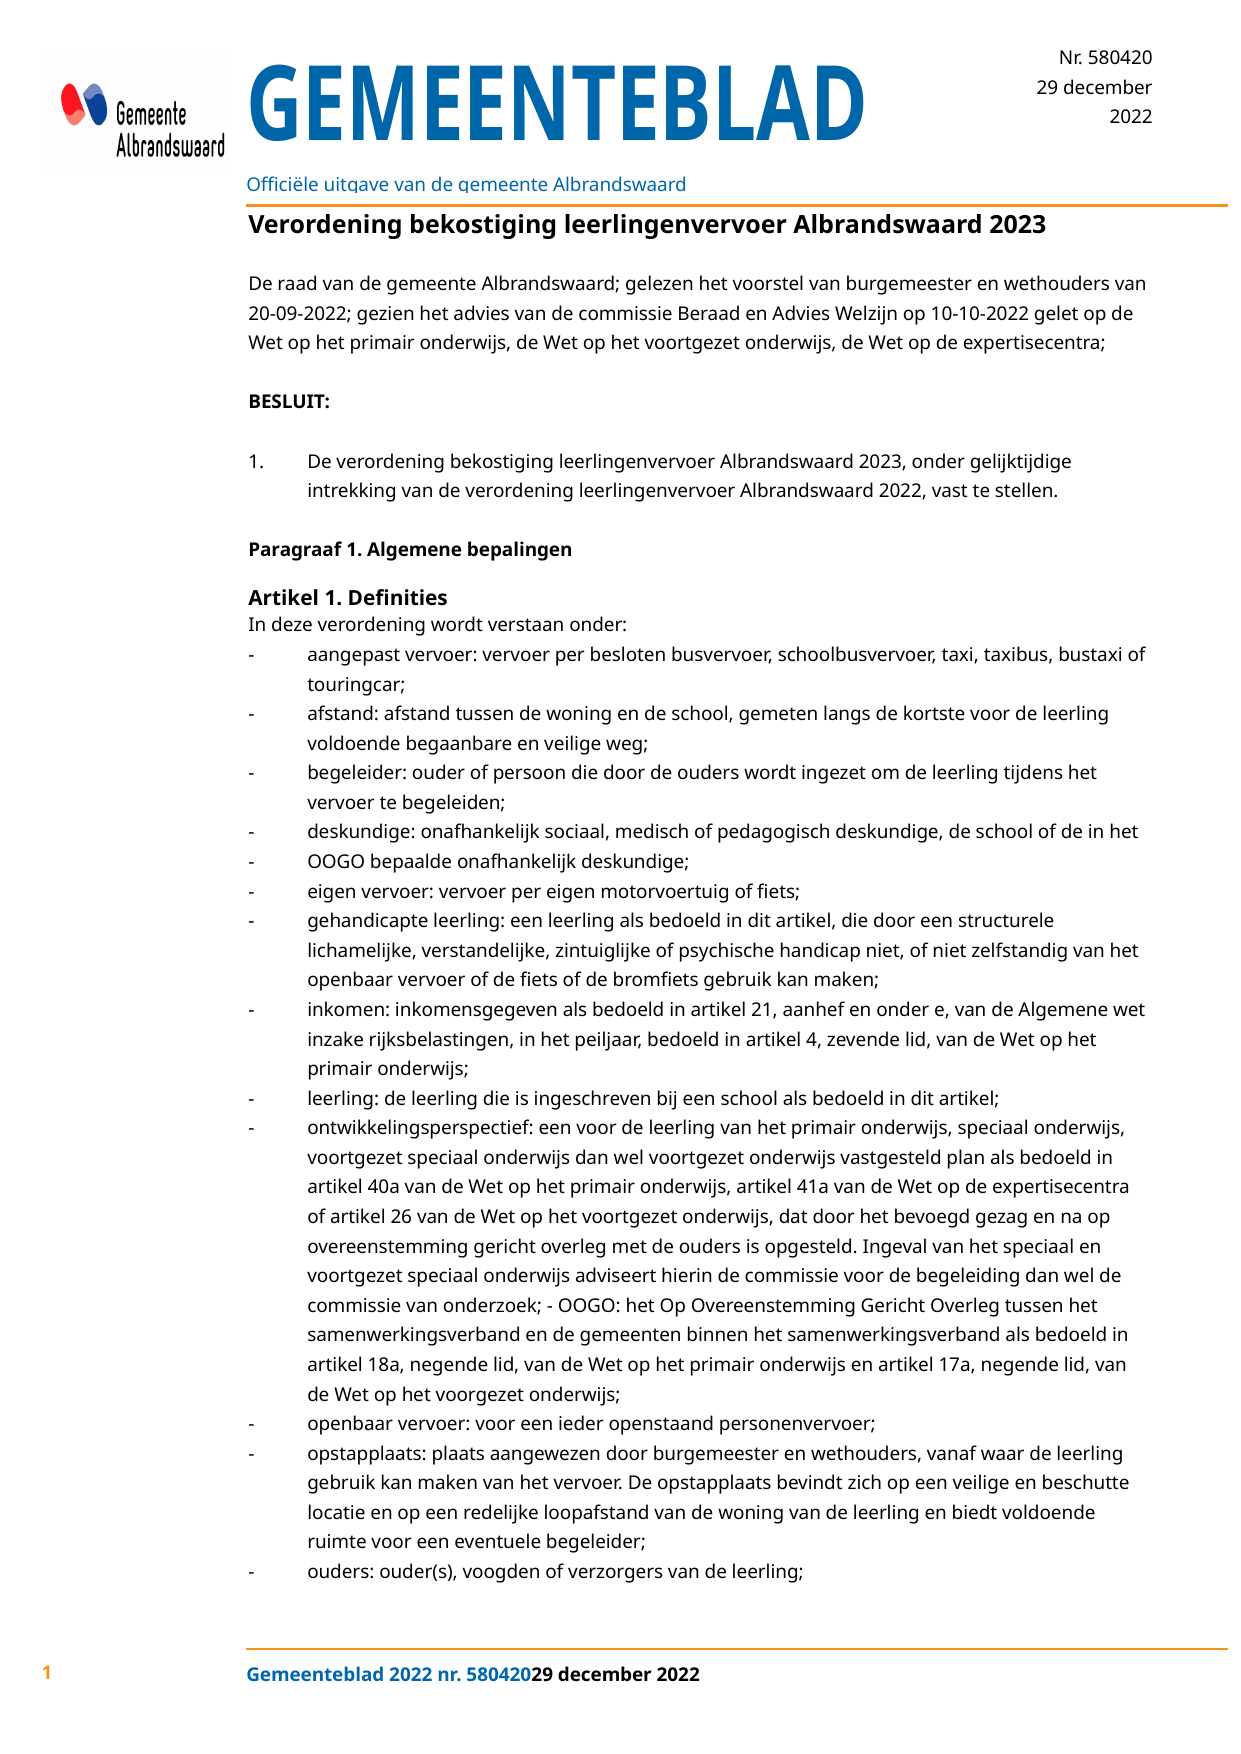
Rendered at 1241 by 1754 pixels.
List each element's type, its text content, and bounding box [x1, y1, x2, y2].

text Verordening bekostiging leerlingenvervoer Albrandswaard 2023 [248, 207, 1152, 241]
picture [41, 47, 231, 172]
list De verordening bekostiging leerlingenvervoer Albrandswaard 2023, onder gelijktijdige intrekking van de verordening leerlingenvervoer Albrandswaard 2022, vast te stellen. [248, 448, 1152, 503]
list ontwikkelingsperspectief: een voor de leerling van het primair onderwijs, speciaal onderwijs, voortgezet speciaal onderwijs dan wel voortgezet onderwijs vastgesteld plan als bedoeld in artikel 40a van de Wet op het primair onderwijs, artikel 41a van de Wet op de expertisecentra of artikel 26 van de Wet op het voortgezet onderwijs, dat door het bevoegd gezag en na op overeenstemming gericht overleg met de ouders is opgesteld. Ingeval van het speciaal en voortgezet speciaal onderwijs adviseert hierin de commissie voor de begeleiding dan wel de commissie van onderzoek; - OOGO: het Op Overeenstemming Gericht Overleg tussen het samenwerkingsverband en de gemeenten binnen het samenwerkingsverband als bedoeld in artikel 18a, negende lid, van de Wet op het primair onderwijs en artikel 17a, negende lid, van de Wet op het voorgezet onderwijs; [248, 1114, 1152, 1406]
list leerling: de leerling die is ingeschreven bij een school als bedoeld in dit artikel; [248, 1085, 1152, 1111]
text Paragraaf 1. Algemene bepalingen [248, 537, 1152, 562]
list opstapplaats: plaats aangewezen door burgemeester en wethouders, vanaf waar de leerling gebruik kan maken van het vervoer. De opstapplaats bevindt zich op een veilige en beschutte locatie en op een redelijke loopafstand van de woning van de leerling en biedt voldoende ruimte voor een eventuele begeleider; [248, 1440, 1152, 1554]
list ouders: ouder(s), voogden of verzorgers van de leerling; [248, 1558, 1152, 1584]
list OOGO bepaalde onafhankelijk deskundige; [248, 848, 1152, 874]
text In deze verordening wordt verstaan onder: [248, 612, 1152, 637]
list afstand: afstand tussen de woning en de school, gemeten langs de kortste voor de leerling voldoende begaanbare en veilige weg; [248, 700, 1152, 756]
text Artikel 1. Definities [248, 583, 1152, 612]
list eigen vervoer: vervoer per eigen motorvoertuig of fiets; [248, 878, 1152, 903]
list deskundige: onafhankelijk sociaal, medisch of pedagogisch deskundige, de school of de in het [248, 819, 1152, 844]
text De raad van de gemeente Albrandswaard; gelezen het voorstel van burgemeester en wethouders van 20-09-2022; gezien het advies van de commissie Beraad en Advies Welzijn op 10-10-2022 gelet op de Wet op het primair onderwijs, de Wet op het voortgezet onderwijs, de Wet op de expertisecentra; [248, 270, 1152, 355]
text BESLUIT: [248, 389, 1152, 414]
list begeleider: ouder of persoon die door de ouders wordt ingezet om de leerling tijdens het vervoer te begeleiden; [248, 759, 1152, 815]
list openbaar vervoer: voor een ieder openstaand personenvervoer; [248, 1410, 1152, 1436]
list aangepast vervoer: vervoer per besloten busvervoer, schoolbusvervoer, taxi, taxibus, bustaxi of touringcar; [248, 641, 1152, 696]
list gehandicapte leerling: een leerling als bedoeld in dit artikel, die door een structurele lichamelijke, verstandelijke, zintuiglijke of psychische handicap niet, of niet zelfstandig van het openbaar vervoer of de fiets of de bromfiets gebruik kan maken; [248, 907, 1152, 992]
list inkomen: inkomensgegeven als bedoeld in artikel 21, aanhef en onder e, van de Algemene wet inzake rijksbelastingen, in het peiljaar, bedoeld in artikel 4, zevende lid, van de Wet op het primair onderwijs; [248, 996, 1152, 1081]
